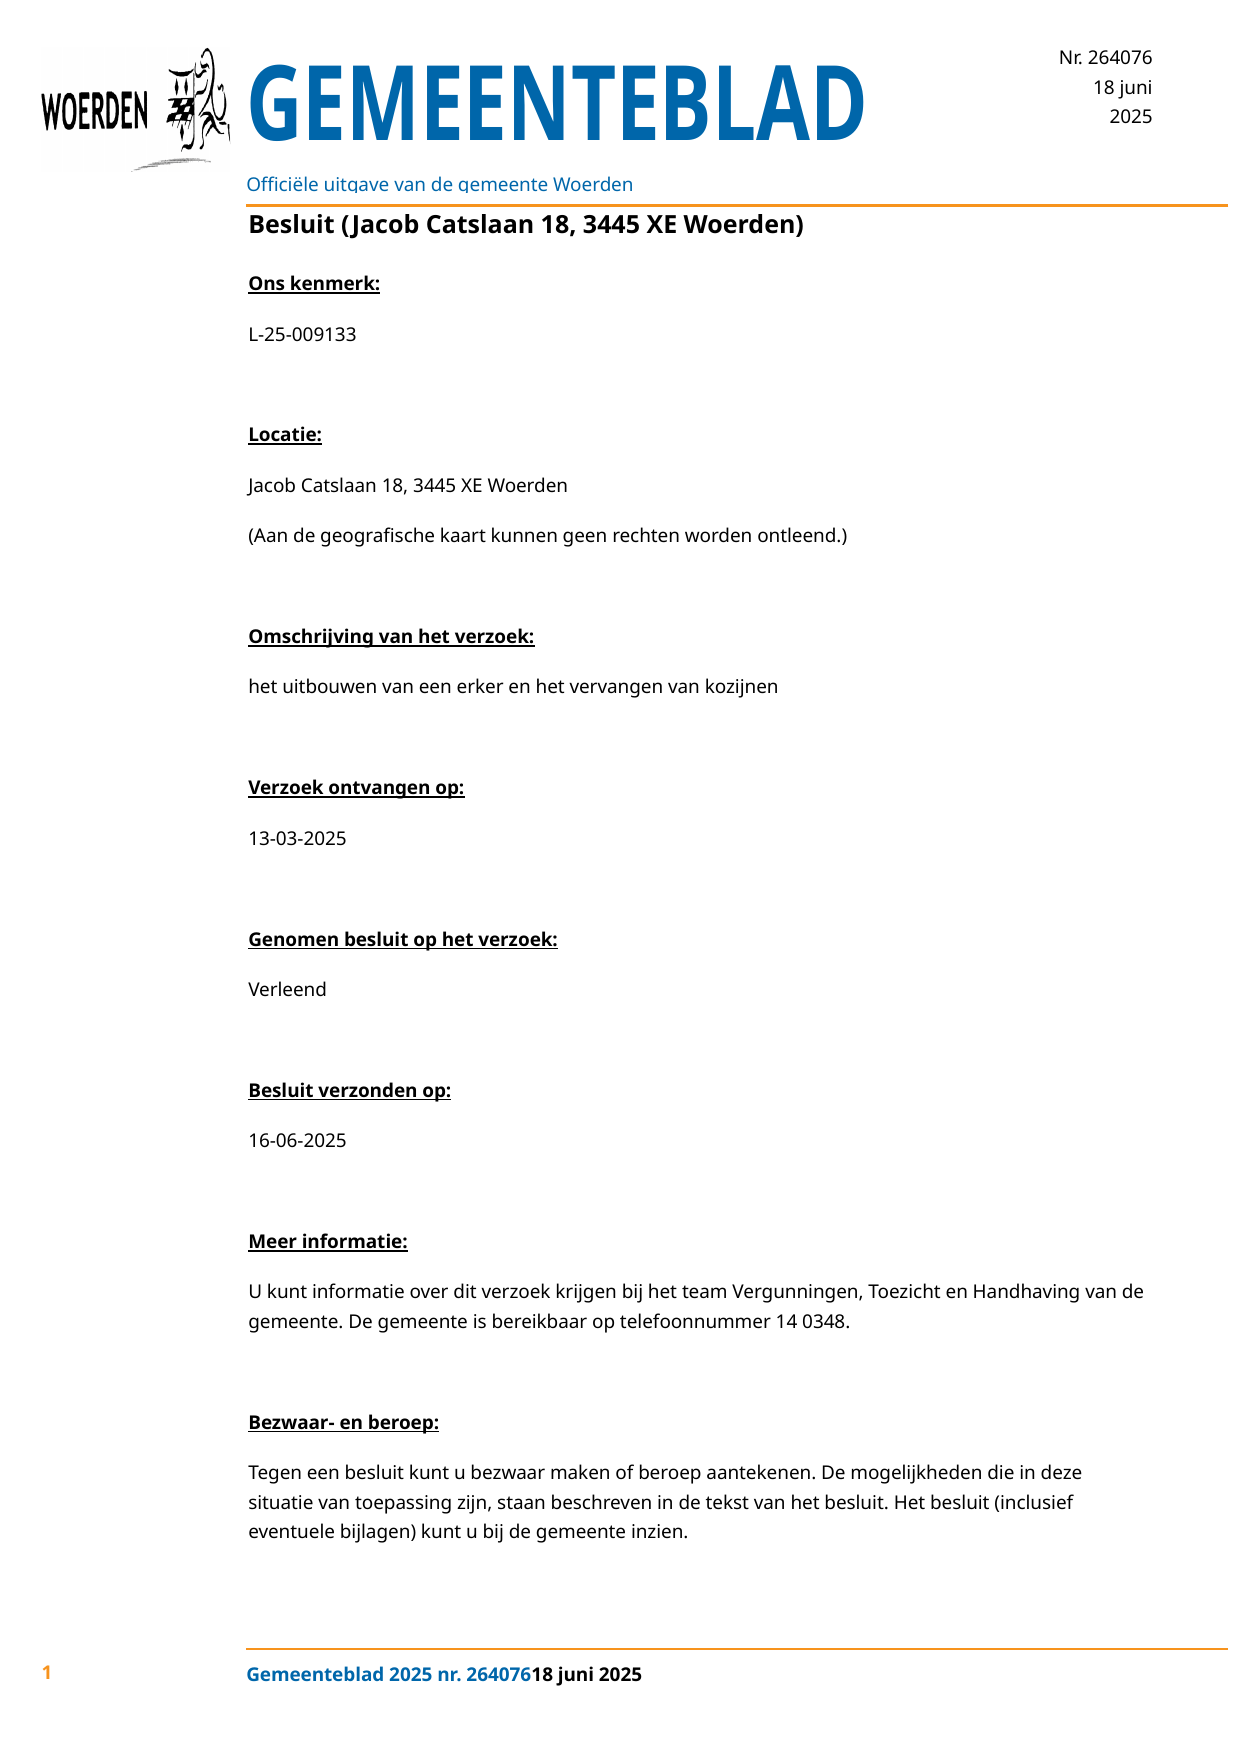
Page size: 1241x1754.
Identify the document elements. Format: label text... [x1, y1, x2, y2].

text het uitbouwen van een erker en het vervangen van kozijnen [248, 674, 1152, 699]
text Omschrijving van het verzoek: [248, 623, 1152, 649]
text Besluit (Jacob Catslaan 18, 3445 XE Woerden) [248, 207, 1152, 241]
text Bezwaar- en beroep: [248, 1409, 1152, 1435]
text (Aan de geografische kaart kunnen geen rechten worden ontleend.) [248, 522, 1152, 548]
text 16-06-2025 [248, 1127, 1152, 1153]
text Ons kenmerk: [248, 270, 1152, 296]
picture [41, 47, 231, 172]
text Tegen een besluit kunt u bezwaar maken of beroep aantekenen. De mogelijkheden die in deze situatie van toepassing zijn, staan beschreven in de tekst van het besluit. Het besluit (inclusief eventuele bijlagen) kunt u bij de gemeente inzien. [248, 1459, 1152, 1544]
text Verleend [248, 976, 1152, 1002]
text Verzoek ontvangen op: [248, 774, 1152, 800]
text 13-03-2025 [248, 825, 1152, 851]
text Genomen besluit op het verzoek: [248, 926, 1152, 951]
text Besluit verzonden op: [248, 1077, 1152, 1103]
text U kunt informatie over dit verzoek krijgen bij het team Vergunningen, Toezicht en Handhaving van de gemeente. De gemeente is bereikbaar op telefoonnummer 14 0348. [248, 1279, 1152, 1334]
text Meer informatie: [248, 1228, 1152, 1254]
text L-25-009133 [248, 321, 1152, 346]
text Locatie: [248, 422, 1152, 447]
text Jacob Catslaan 18, 3445 XE Woerden [248, 472, 1152, 498]
